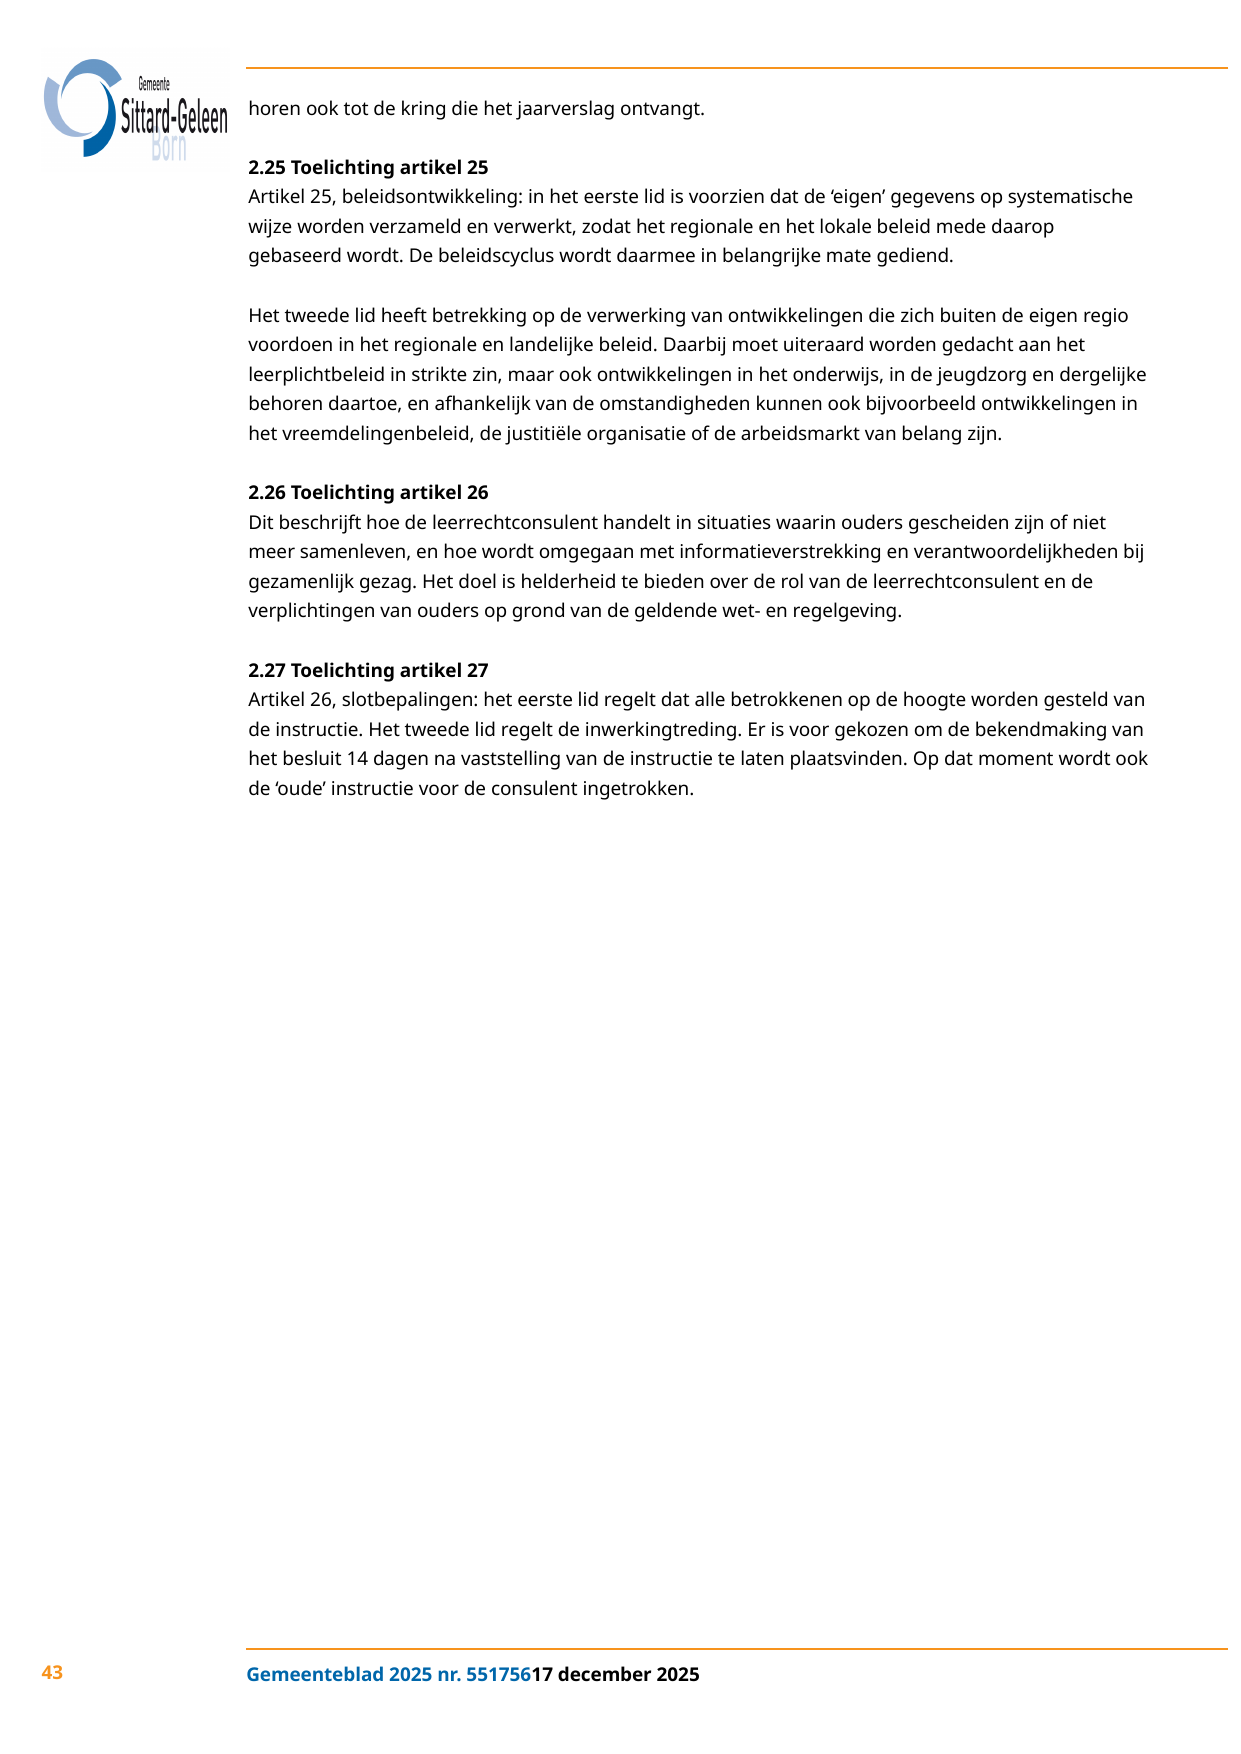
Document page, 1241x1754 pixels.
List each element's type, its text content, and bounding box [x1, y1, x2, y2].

picture [41, 47, 231, 172]
text Artikel 25, beleidsontwikkeling: in het eerste lid is voorzien dat de ‘eigen’ gegevens op systematische wijze worden verzameld en verwerkt, zodat het regionale en het lokale beleid mede daarop gebaseerd wordt. De beleidscyclus wordt daarmee in belangrijke mate gediend. [248, 183, 1152, 268]
text 2.26 Toelichting artikel 26 [248, 479, 1152, 505]
text 2.27 Toelichting artikel 27 [248, 657, 1152, 683]
text Het tweede lid heeft betrekking op de verwerking van ontwikkelingen die zich buiten de eigen regio voordoen in het regionale en landelijke beleid. Daarbij moet uiteraard worden gedacht aan het leerplichtbeleid in strikte zin, maar ook ontwikkelingen in het onderwijs, in de jeugdzorg en dergelijke behoren daartoe, en afhankelijk van de omstandigheden kunnen ook bijvoorbeeld ontwikkelingen in het vreemdelingenbeleid, de justitiële organisatie of de arbeidsmarkt van belang zijn. [248, 302, 1152, 446]
text horen ook tot de kring die het jaarverslag ontvangt. [248, 95, 1152, 121]
text Artikel 26, slotbepalingen: het eerste lid regelt dat alle betrokkenen op de hoogte worden gesteld van de instructie. Het tweede lid regelt de inwerkingtreding. Er is voor gekozen om de bekendmaking van het besluit 14 dagen na vaststelling van de instructie te laten plaatsvinden. Op dat moment wordt ook de ‘oude’ instructie voor de consulent ingetrokken. [248, 686, 1152, 801]
text 2.25 Toelichting artikel 25 [248, 154, 1152, 180]
text Dit beschrijft hoe de leerrechtconsulent handelt in situaties waarin ouders gescheiden zijn of niet meer samenleven, en hoe wordt omgegaan met informatieverstrekking en verantwoordelijkheden bij gezamenlijk gezag. Het doel is helderheid te bieden over de rol van de leerrechtconsulent en de verplichtingen van ouders op grond van de geldende wet- en regelgeving. [248, 509, 1152, 623]
